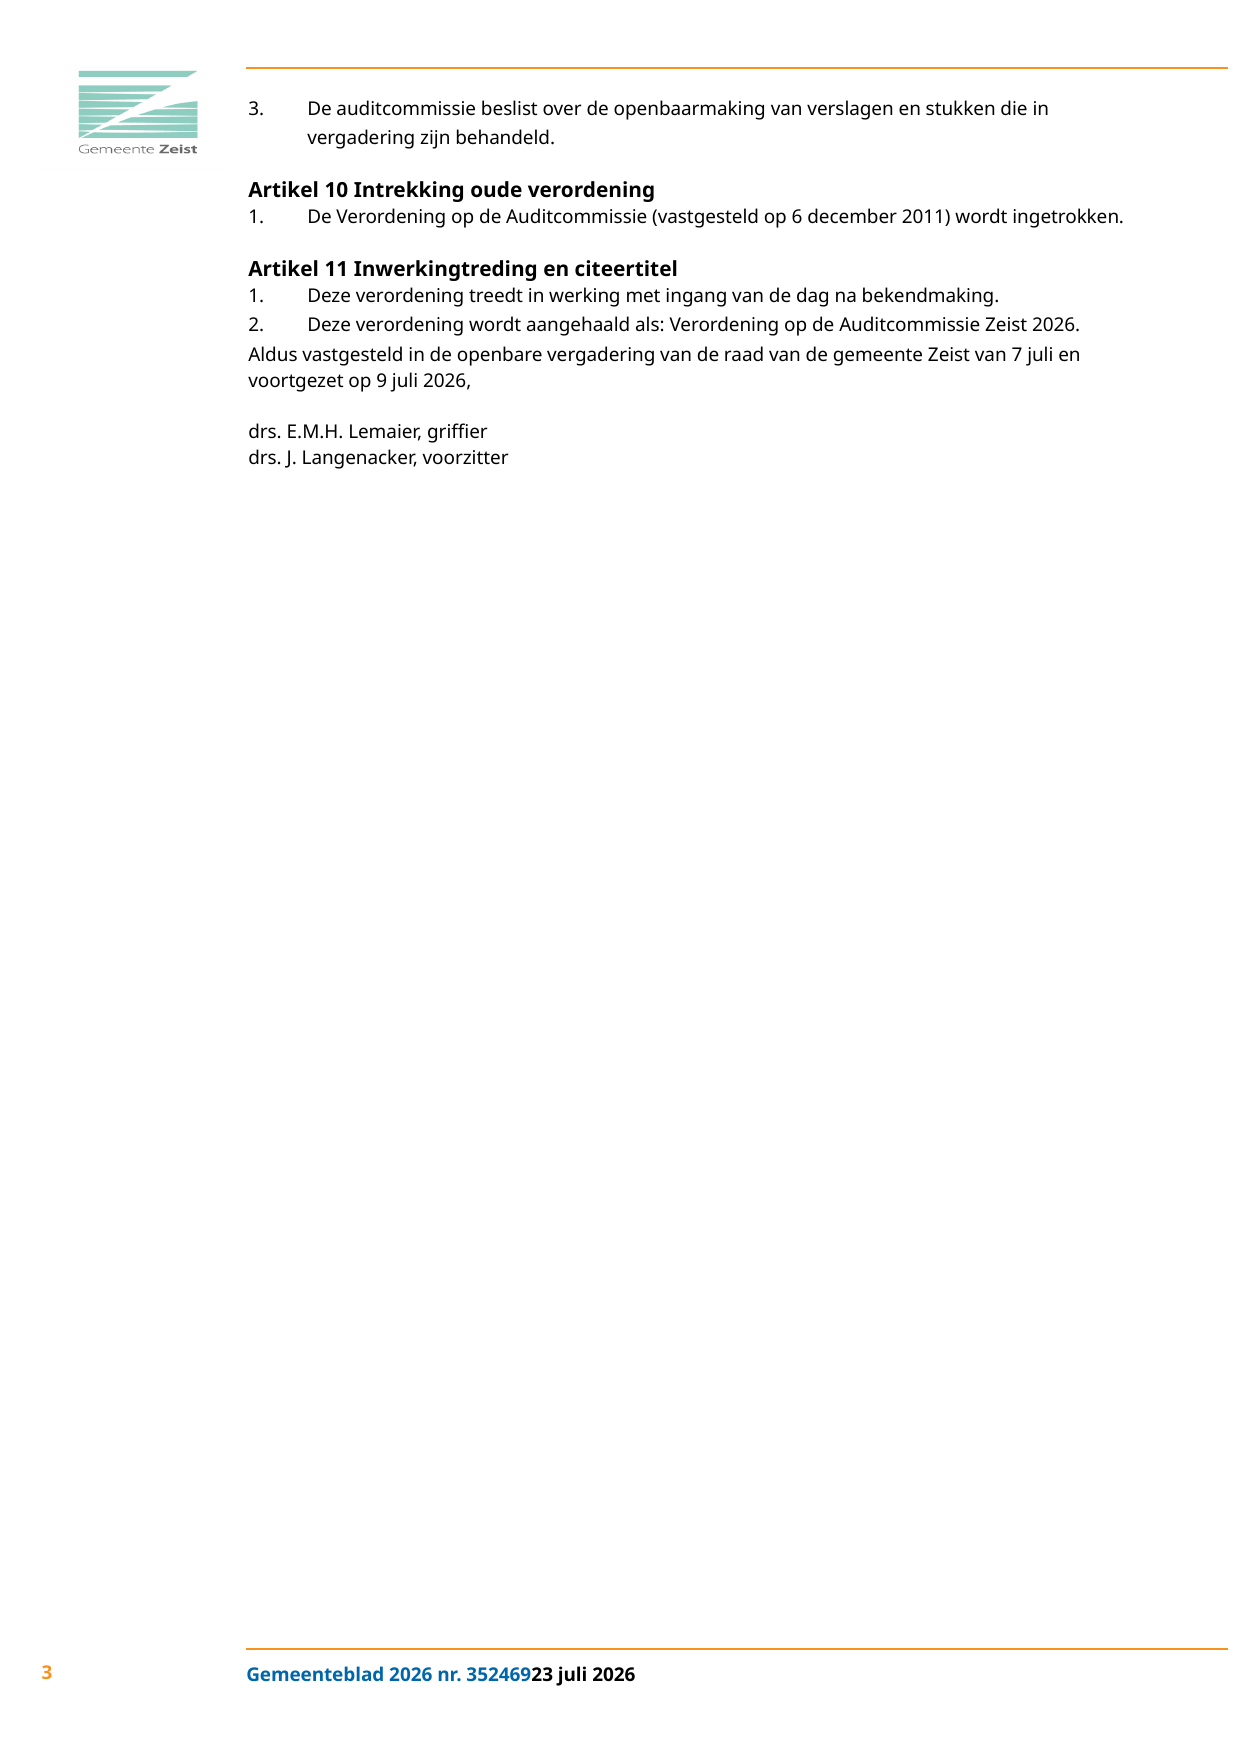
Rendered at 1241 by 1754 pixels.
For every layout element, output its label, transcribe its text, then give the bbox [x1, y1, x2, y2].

text Artikel 10 Intrekking oude verordening [248, 175, 1152, 203]
text drs. J. Langenacker, voorzitter [248, 444, 1152, 470]
list De auditcommissie beslist over de openbaarmaking van verslagen en stukken die in vergadering zijn behandeld. [248, 95, 1152, 150]
list De Verordening op de Auditcommissie (vastgesteld op 6 december 2011) wordt ingetrokken. [248, 203, 1152, 229]
text Artikel 11 Inwerkingtreding en citeertitel [248, 254, 1152, 282]
list Deze verordening treedt in werking met ingang van de dag na bekendmaking. [248, 282, 1152, 308]
text Aldus vastgesteld in de openbare vergadering van de raad van de gemeente Zeist van 7 juli en voortgezet op 9 juli 2026, [248, 341, 1152, 393]
list Deze verordening wordt aangehaald als: Verordening op de Auditcommissie Zeist 2026. [248, 312, 1152, 337]
text drs. E.M.H. Lemaier, griffier [248, 418, 1152, 444]
picture [41, 47, 231, 172]
